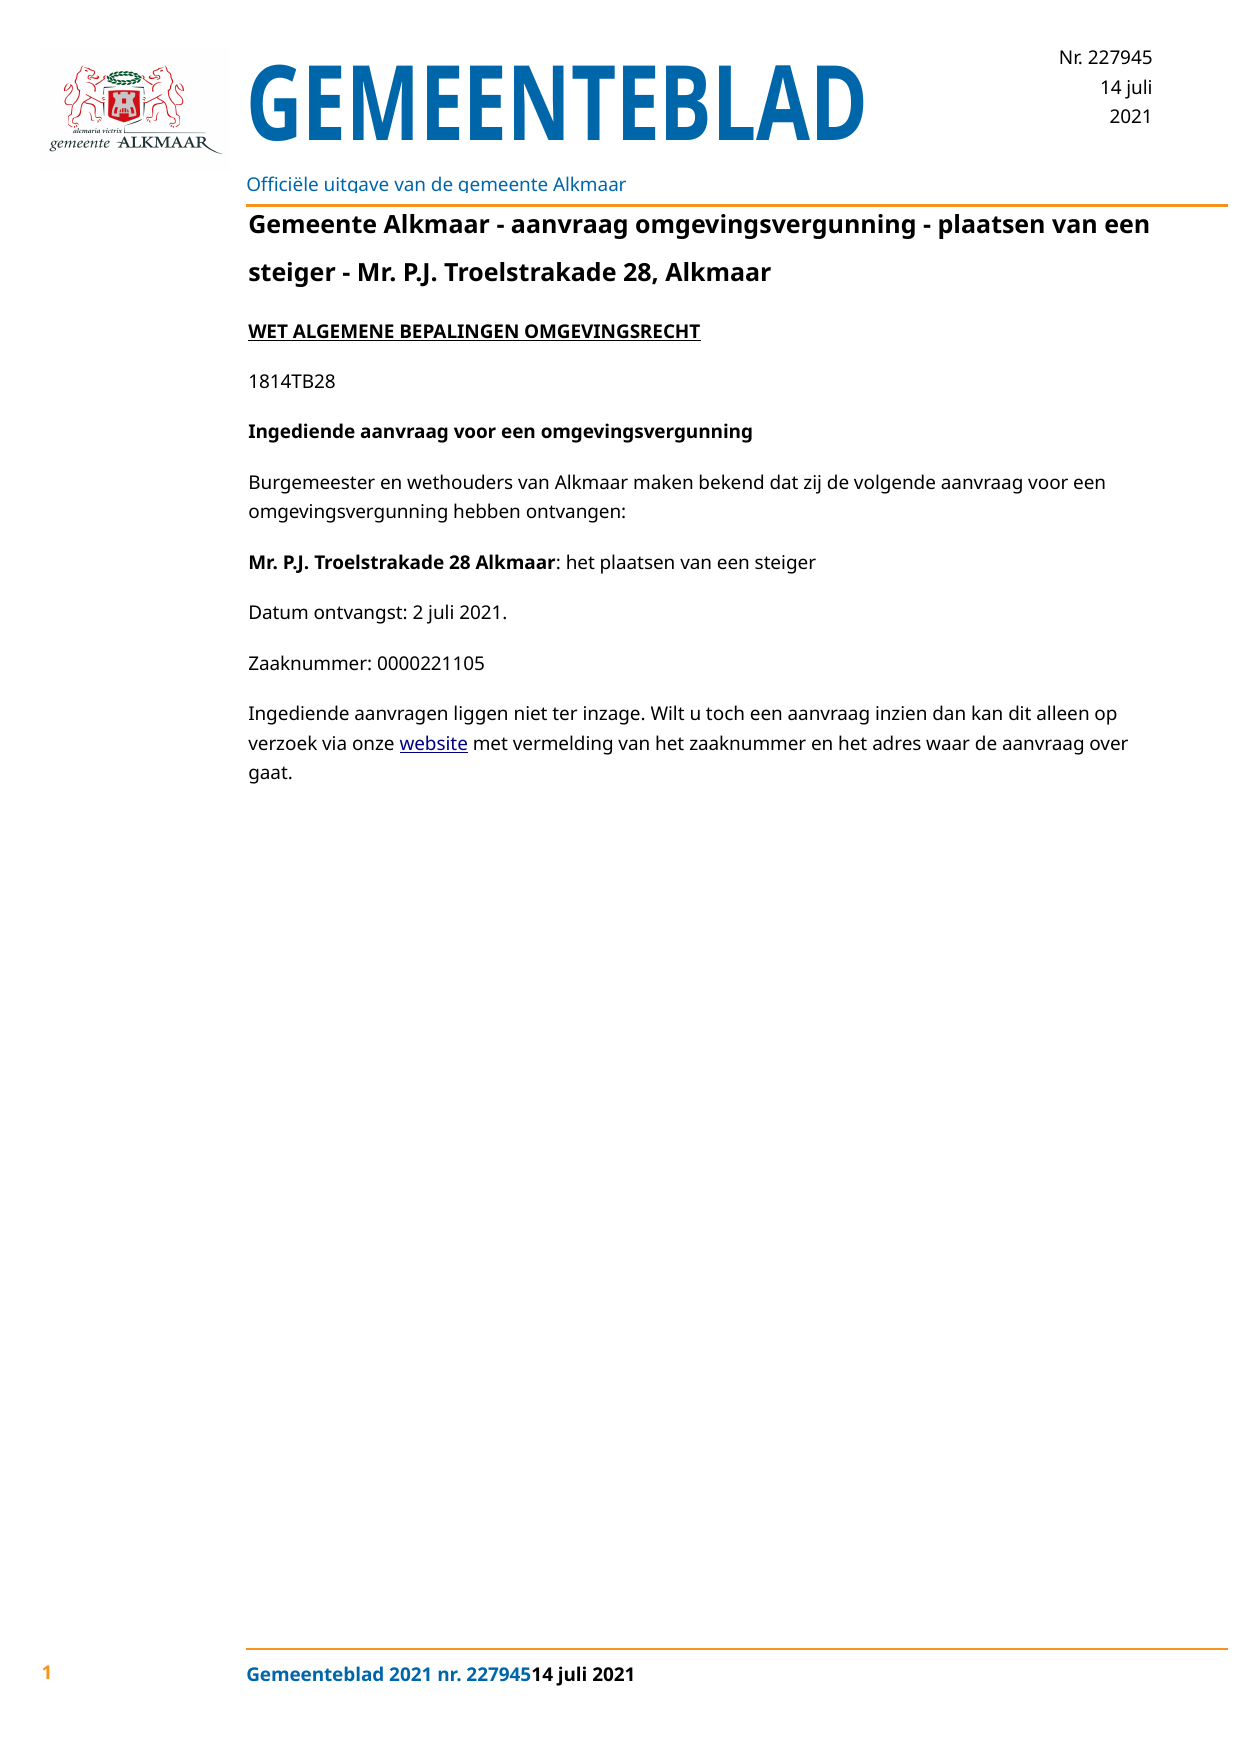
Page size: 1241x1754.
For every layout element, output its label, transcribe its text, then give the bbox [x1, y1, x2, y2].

text Datum ontvangst: 2 juli 2021. [248, 599, 1152, 625]
text 1814TB28 [248, 368, 1152, 394]
text Ingediende aanvragen liggen niet ter inzage. Wilt u toch een aanvraag inzien dan kan dit alleen op verzoek via onze website met vermelding van het zaaknummer en het adres waar de aanvraag over gaat. [248, 700, 1152, 785]
text WET ALGEMENE BEPALINGEN OMGEVINGSRECHT [248, 318, 1152, 344]
text Burgemeester en wethouders van Alkmaar maken bekend dat zij de volgende aanvraag voor een omgevingsvergunning hebben ontvangen: [248, 469, 1152, 524]
picture [41, 47, 231, 172]
text Gemeente Alkmaar - aanvraag omgevingsvergunning - plaatsen van een steiger - Mr. P.J. Troelstrakade 28, Alkmaar [248, 207, 1152, 288]
text Zaaknummer: 0000221105 [248, 650, 1152, 676]
text Ingediende aanvraag voor een omgevingsvergunning [248, 419, 1152, 444]
text Mr. P.J. Troelstrakade 28 Alkmaar: het plaatsen van een steiger [248, 549, 1152, 575]
